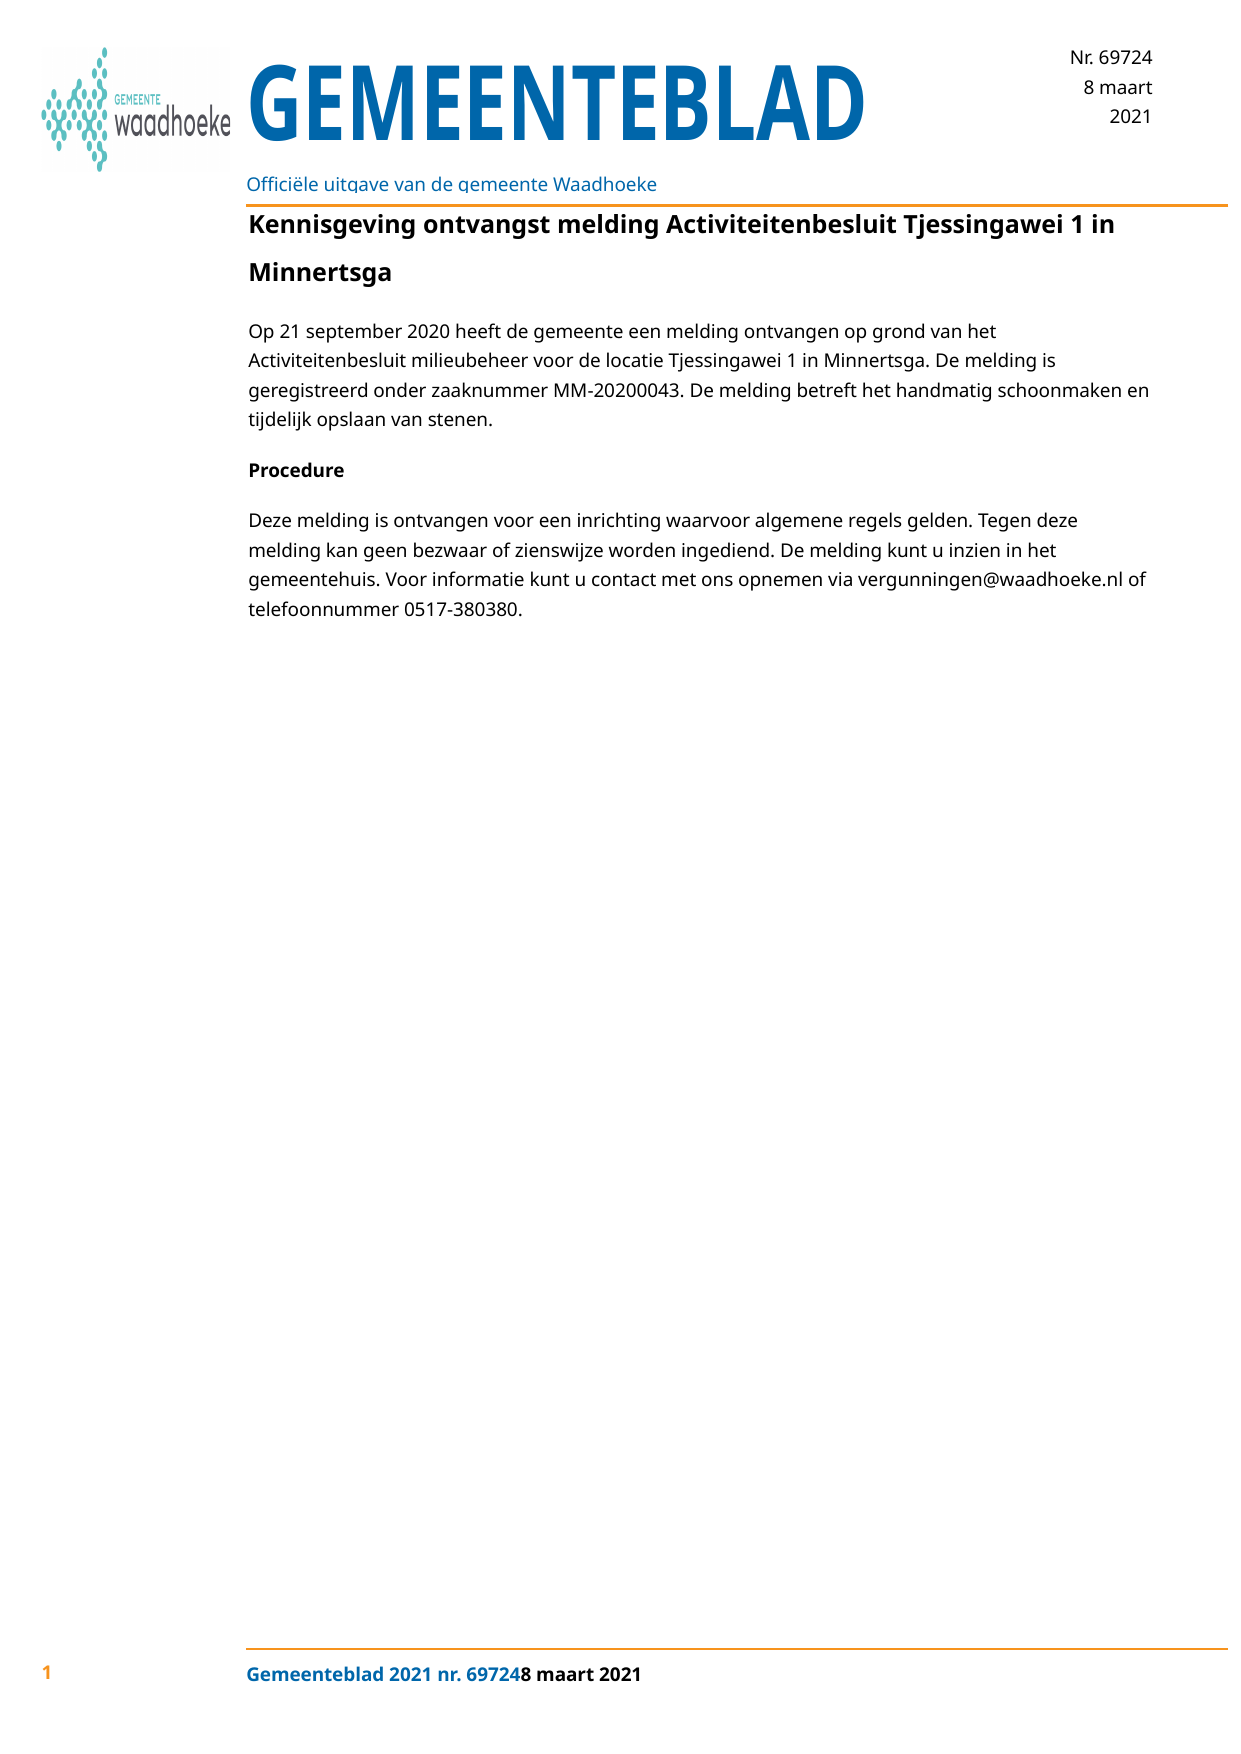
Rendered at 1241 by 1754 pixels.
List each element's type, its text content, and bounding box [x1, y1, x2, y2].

picture [41, 47, 231, 172]
text Procedure [248, 457, 1152, 483]
text Kennisgeving ontvangst melding Activiteitenbesluit Tjessingawei 1 in Minnertsga [248, 207, 1152, 288]
text Op 21 september 2020 heeft de gemeente een melding ontvangen op grond van het Activiteitenbesluit milieubeheer voor de locatie Tjessingawei 1 in Minnertsga. De melding is geregistreerd onder zaaknummer MM-20200043. De melding betreft het handmatig schoonmaken en tijdelijk opslaan van stenen. [248, 318, 1152, 432]
text Deze melding is ontvangen voor een inrichting waarvoor algemene regels gelden. Tegen deze melding kan geen bezwaar of zienswijze worden ingediend. De melding kunt u inzien in het gemeentehuis. Voor informatie kunt u contact met ons opnemen via vergunningen@waadhoeke.nl of telefoonnummer 0517-380380. [248, 507, 1152, 622]
